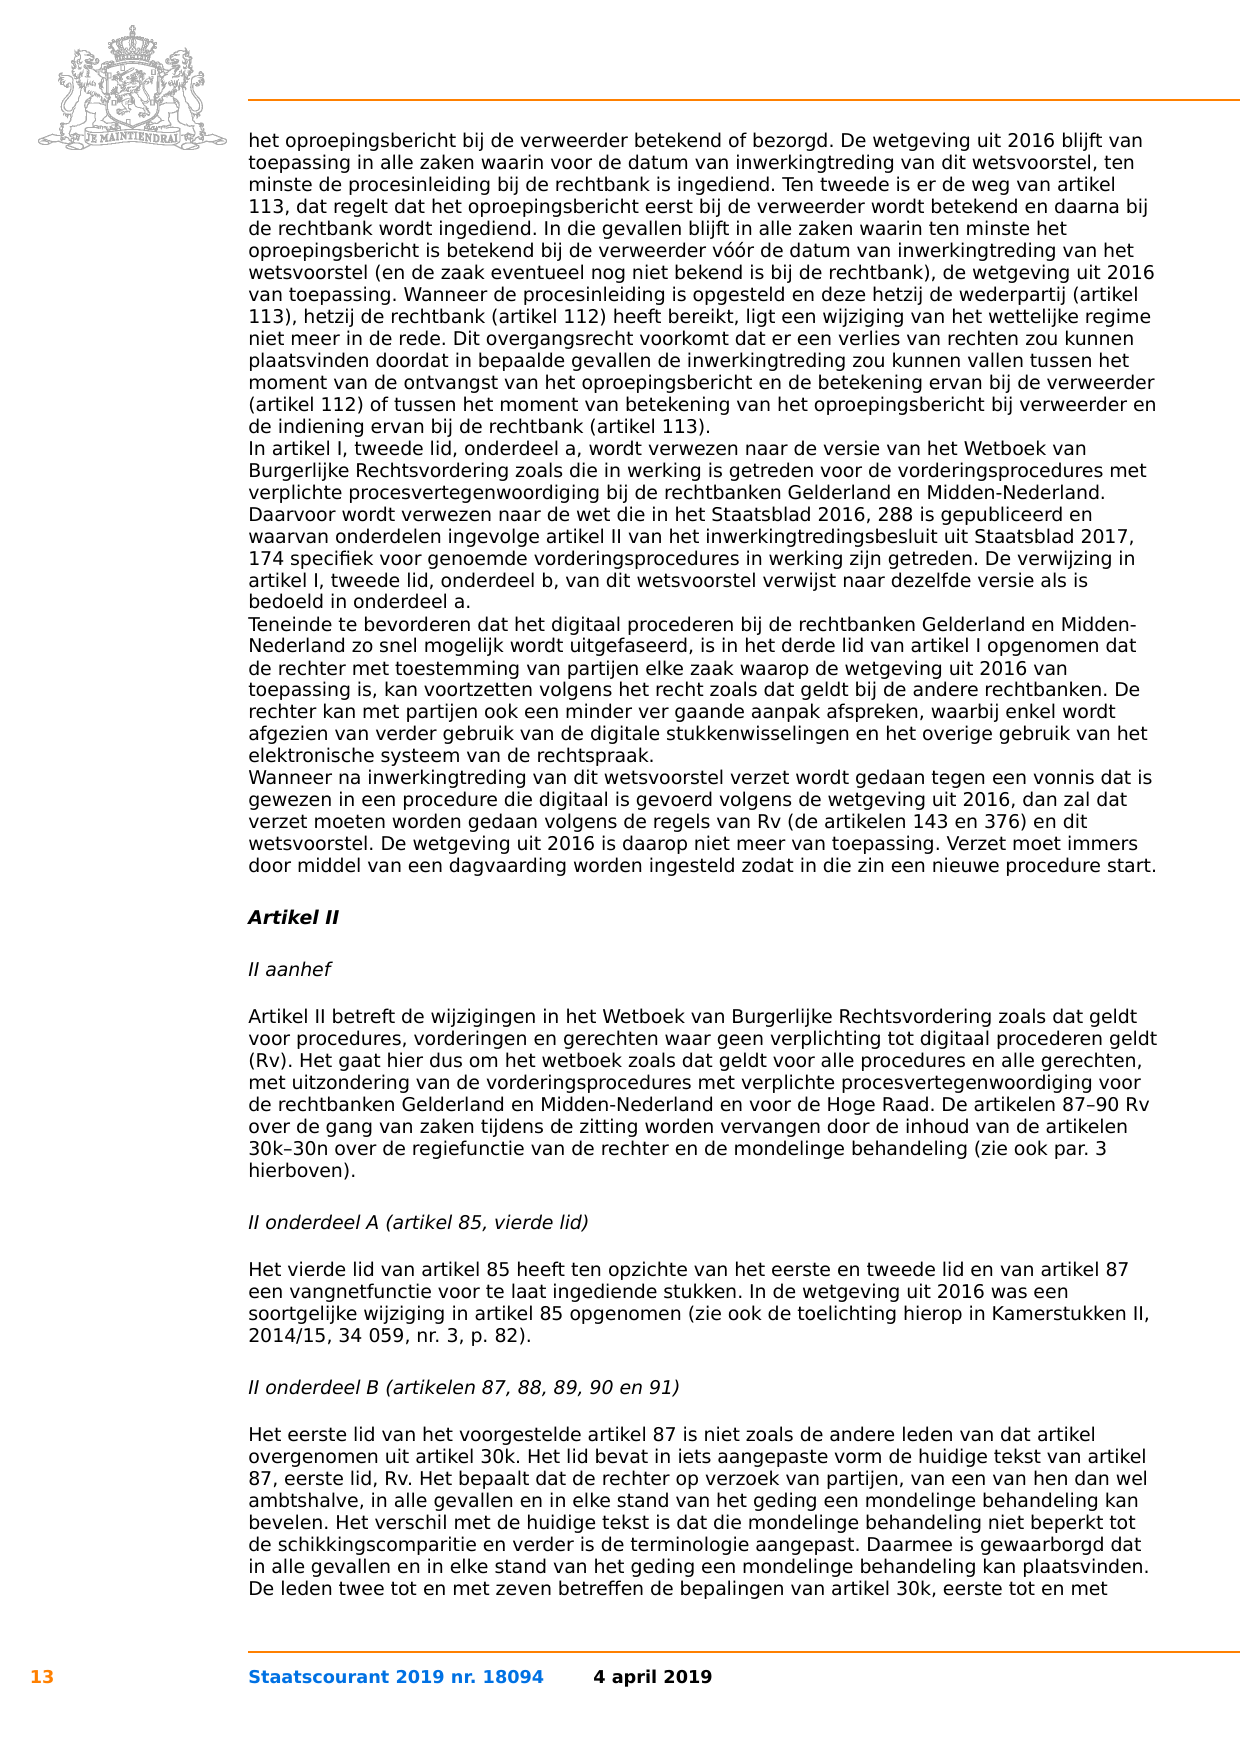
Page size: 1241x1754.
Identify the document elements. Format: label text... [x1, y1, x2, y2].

subtitle II aanhef [248, 959, 1163, 981]
subtitle II onderdeel B (artikelen 87, 88, 89, 90 en 91) [248, 1377, 1163, 1399]
text Teneinde te bevorderen dat het digitaal procederen bij de rechtbanken Gelderland en Midden-Nederland zo snel mogelijk wordt uitgefaseerd, is in het derde lid van artikel I opgenomen dat de rechter met toestemming van partijen elke zaak waarop de wetgeving uit 2016 van toepassing is, kan voortzetten volgens het recht zoals dat geldt bij de andere rechtbanken. De rechter kan met partijen ook een minder ver gaande aanpak afspreken, waarbij enkel wordt afgezien van verder gebruik van de digitale stukkenwisselingen en het overige gebruik van het elektronische systeem van de rechtspraak. [248, 613, 1163, 767]
picture [38, 25, 227, 150]
subtitle II onderdeel A (artikel 85, vierde lid) [248, 1212, 1163, 1234]
text Het eerste lid van het voorgestelde artikel 87 is niet zoals de andere leden van dat artikel overgenomen uit artikel 30k. Het lid bevat in iets aangepaste vorm de huidige tekst van artikel 87, eerste lid, Rv. Het bepaalt dat de rechter op verzoek van partijen, van een van hen dan wel ambtshalve, in alle gevallen en in elke stand van het geding een mondelinge behandeling kan bevelen. Het verschil met de huidige tekst is dat die mondelinge behandeling niet beperkt tot de schikkingscomparitie en verder is de terminologie aangepast. Daarmee is gewaarborgd dat in alle gevallen en in elke stand van het geding een mondelinge behandeling kan plaatsvinden. De leden twee tot en met zeven betreffen de bepalingen van artikel 30k, eerste tot en met [248, 1424, 1163, 1600]
text het oproepingsbericht bij de verweerder betekend of bezorgd. De wetgeving uit 2016 blijft van toepassing in alle zaken waarin voor de datum van inwerkingtreding van dit wetsvoorstel, ten minste de procesinleiding bij de rechtbank is ingediend. Ten tweede is er de weg van artikel 113, dat regelt dat het oproepingsbericht eerst bij de verweerder wordt betekend en daarna bij de rechtbank wordt ingediend. In die gevallen blijft in alle zaken waarin ten minste het oproepingsbericht is betekend bij de verweerder vóór de datum van inwerkingtreding van het wetsvoorstel (en de zaak eventueel nog niet bekend is bij de rechtbank), de wetgeving uit 2016 van toepassing. Wanneer de procesinleiding is opgesteld en deze hetzij de wederpartij (artikel 113), hetzij de rechtbank (artikel 112) heeft bereikt, ligt een wijziging van het wettelijke regime niet meer in de rede. Dit overgangsrecht voorkomt dat er een verlies van rechten zou kunnen plaatsvinden doordat in bepaalde gevallen de inwerkingtreding zou kunnen vallen tussen het moment van de ontvangst van het oproepingsbericht en de betekening ervan bij de verweerder (artikel 112) of tussen het moment van betekening van het oproepingsbericht bij verweerder en de indiening ervan bij de rechtbank (artikel 113). [248, 130, 1163, 438]
text Wanneer na inwerkingtreding van dit wetsvoorstel verzet wordt gedaan tegen een vonnis dat is gewezen in een procedure die digitaal is gevoerd volgens de wetgeving uit 2016, dan zal dat verzet moeten worden gedaan volgens de regels van Rv (de artikelen 143 en 376) en dit wetsvoorstel. De wetgeving uit 2016 is daarop niet meer van toepassing. Verzet moet immers door middel van een dagvaarding worden ingesteld zodat in die zin een nieuwe procedure start. [248, 767, 1163, 877]
text Het vierde lid van artikel 85 heeft ten opzichte van het eerste en tweede lid en van artikel 87 een vangnetfunctie voor te laat ingediende stukken. In de wetgeving uit 2016 was een soortgelijke wijziging in artikel 85 opgenomen (zie ook de toelichting hierop in Kamerstukken II, 2014/15, 34 059, nr. 3, p. 82). [248, 1259, 1163, 1347]
subtitle Artikel II [248, 907, 1163, 929]
text In artikel I, tweede lid, onderdeel a, wordt verwezen naar de versie van het Wetboek van Burgerlijke Rechtsvordering zoals die in werking is getreden voor de vorderingsprocedures met verplichte procesvertegenwoordiging bij de rechtbanken Gelderland en Midden-Nederland. Daarvoor wordt verwezen naar de wet die in het Staatsblad 2016, 288 is gepubliceerd en waarvan onderdelen ingevolge artikel II van het inwerkingtredingsbesluit uit Staatsblad 2017, 174 specifiek voor genoemde vorderingsprocedures in werking zijn getreden. De verwijzing in artikel I, tweede lid, onderdeel b, van dit wetsvoorstel verwijst naar dezelfde versie als is bedoeld in onderdeel a. [248, 438, 1163, 613]
text Artikel II betreft de wijzigingen in het Wetboek van Burgerlijke Rechtsvordering zoals dat geldt voor procedures, vorderingen en gerechten waar geen verplichting tot digitaal procederen geldt (Rv). Het gaat hier dus om het wetboek zoals dat geldt voor alle procedures en alle gerechten, met uitzondering van de vorderingsprocedures met verplichte procesvertegenwoordiging voor de rechtbanken Gelderland en Midden-Nederland en voor de Hoge Raad. De artikelen 87–90 Rv over de gang van zaken tijdens de zitting worden vervangen door de inhoud van de artikelen 30k–30n over de regiefunctie van de rechter en de mondelinge behandeling (zie ook par. 3 hierboven). [248, 1006, 1163, 1182]
